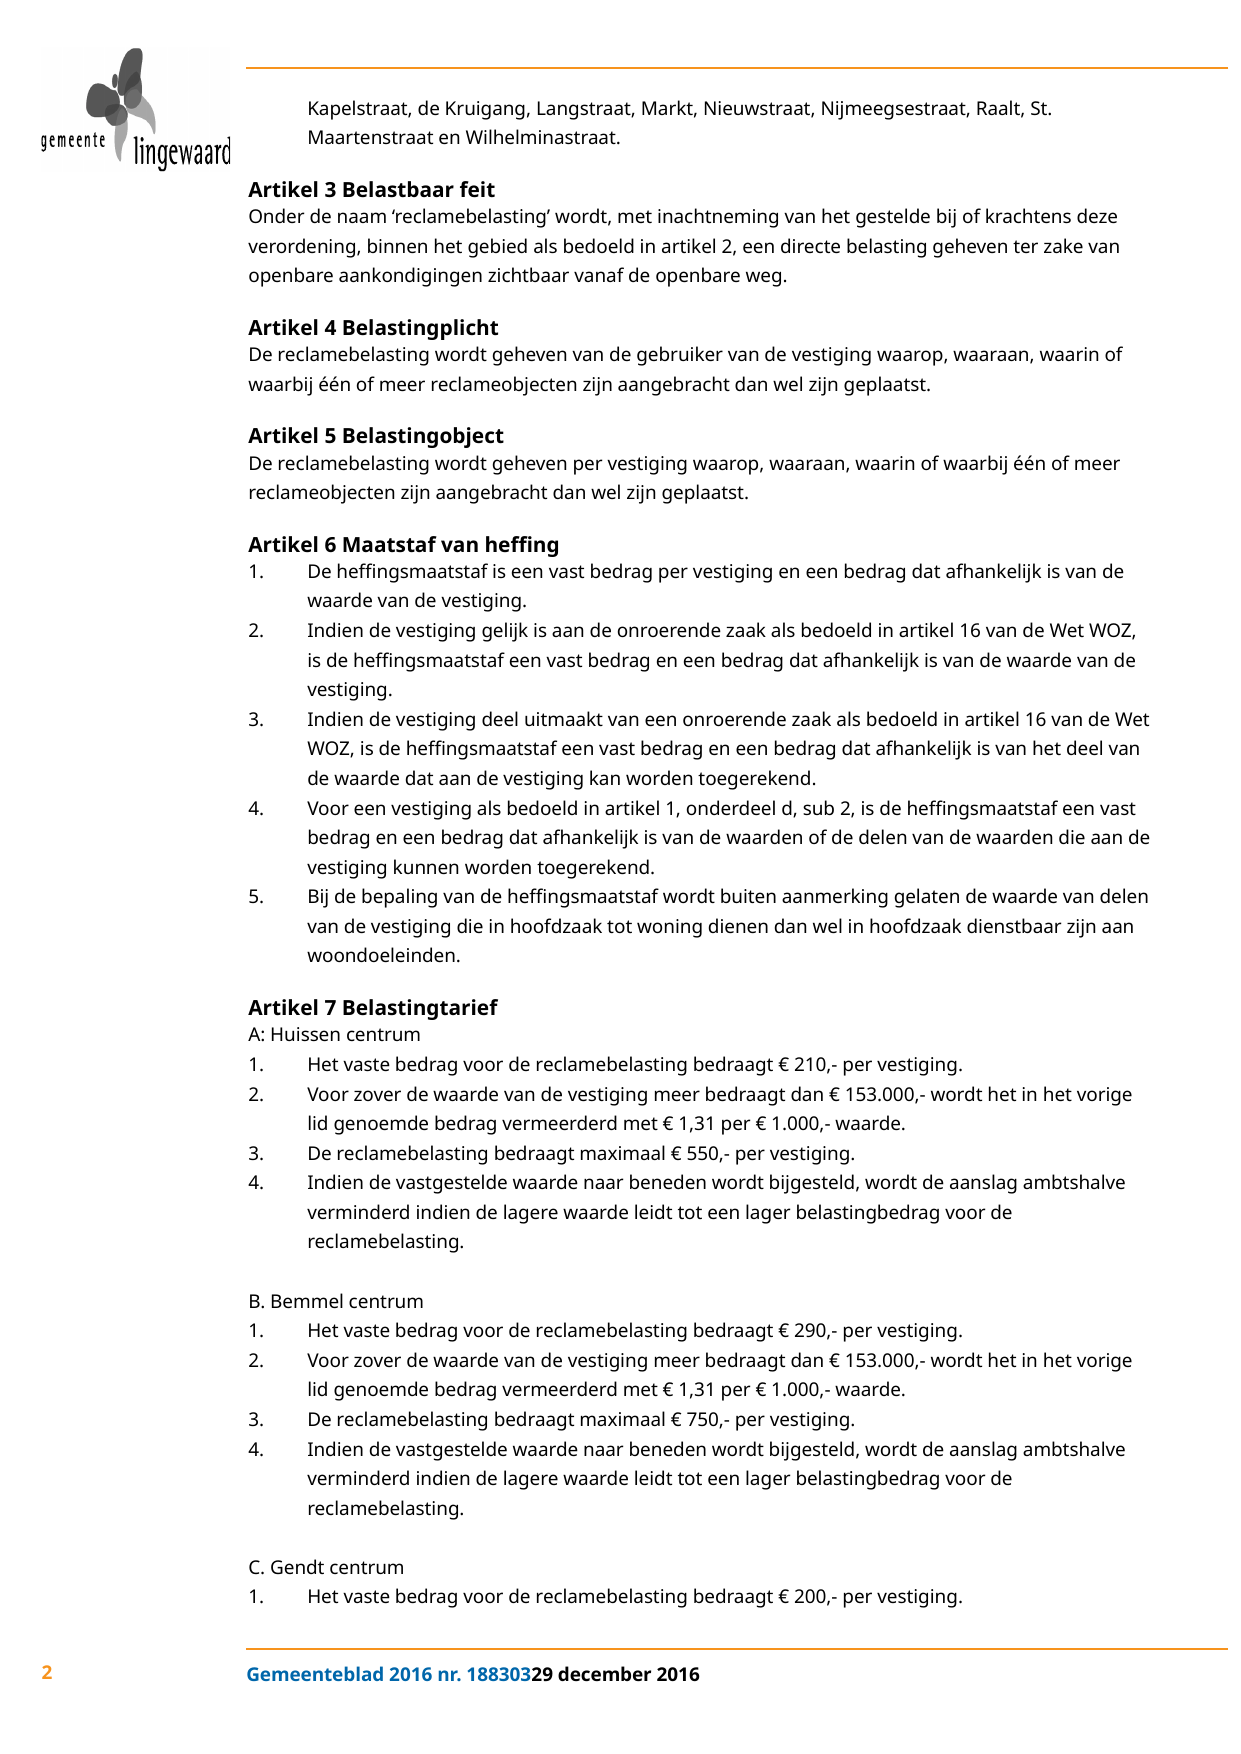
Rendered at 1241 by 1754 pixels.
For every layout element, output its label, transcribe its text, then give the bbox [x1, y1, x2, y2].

list Bij de bepaling van de heffingsmaatstaf wordt buiten aanmerking gelaten de waarde van delen van de vestiging die in hoofdzaak tot woning dienen dan wel in hoofdzaak dienstbaar zijn aan woondoeleinden. [248, 883, 1152, 968]
list Voor zover de waarde van de vestiging meer bedraagt dan € 153.000,- wordt het in het vorige lid genoemde bedrag vermeerderd met € 1,31 per € 1.000,- waarde. [248, 1081, 1152, 1136]
list De heffingsmaatstaf is een vast bedrag per vestiging en een bedrag dat afhankelijk is van de waarde van de vestiging. [248, 558, 1152, 613]
list Het vaste bedrag voor de reclamebelasting bedraagt € 200,- per vestiging. [248, 1584, 1152, 1609]
list Het vaste bedrag voor de reclamebelasting bedraagt € 290,- per vestiging. [248, 1317, 1152, 1343]
list Indien de vestiging deel uitmaakt van een onroerende zaak als bedoeld in artikel 16 van de Wet WOZ, is de heffingsmaatstaf een vast bedrag en een bedrag dat afhankelijk is van het deel van de waarde dat aan de vestiging kan worden toegerekend. [248, 706, 1152, 791]
list De reclamebelasting bedraagt maximaal € 750,- per vestiging. [248, 1406, 1152, 1432]
text B. Bemmel centrum [248, 1288, 1152, 1313]
text Artikel 4 Belastingplicht [248, 313, 1152, 341]
list Voor zover de waarde van de vestiging meer bedraagt dan € 153.000,- wordt het in het vorige lid genoemde bedrag vermeerderd met € 1,31 per € 1.000,- waarde. [248, 1347, 1152, 1402]
list Indien de vastgestelde waarde naar beneden wordt bijgesteld, wordt de aanslag ambtshalve verminderd indien de lagere waarde leidt tot een lager belastingbedrag voor de reclamebelasting. [248, 1169, 1152, 1254]
text Artikel 3 Belastbaar feit [248, 175, 1152, 203]
text Onder de naam ‘reclamebelasting’ wordt, met inachtneming van het gestelde bij of krachtens deze verordening, binnen het gebied als bedoeld in artikel 2, een directe belasting geheven ter zake van openbare aankondigingen zichtbaar vanaf de openbare weg. [248, 203, 1152, 288]
text De reclamebelasting wordt geheven van de gebruiker van de vestiging waarop, waaraan, waarin of waarbij één of meer reclameobjecten zijn aangebracht dan wel zijn geplaatst. [248, 341, 1152, 397]
text A: Huissen centrum [248, 1022, 1152, 1047]
list Voor een vestiging als bedoeld in artikel 1, onderdeel d, sub 2, is de heffingsmaatstaf een vast bedrag en een bedrag dat afhankelijk is van de waarden of de delen van de waarden die aan de vestiging kunnen worden toegerekend. [248, 795, 1152, 880]
list De reclamebelasting bedraagt maximaal € 550,- per vestiging. [248, 1140, 1152, 1166]
list Het vaste bedrag voor de reclamebelasting bedraagt € 210,- per vestiging. [248, 1051, 1152, 1077]
text Artikel 6 Maatstaf van heffing [248, 530, 1152, 558]
list Indien de vestiging gelijk is aan de onroerende zaak als bedoeld in artikel 16 van de Wet WOZ, is de heffingsmaatstaf een vast bedrag en een bedrag dat afhankelijk is van de waarde van de vestiging. [248, 617, 1152, 702]
list Kapelstraat, de Kruigang, Langstraat, Markt, Nieuwstraat, Nijmeegsestraat, Raalt, St. Maartenstraat en Wilhelminastraat. [248, 95, 1152, 150]
text C. Gendt centrum [248, 1554, 1152, 1580]
picture [41, 47, 231, 172]
text Artikel 5 Belastingobject [248, 421, 1152, 450]
text De reclamebelasting wordt geheven per vestiging waarop, waaraan, waarin of waarbij één of meer reclameobjecten zijn aangebracht dan wel zijn geplaatst. [248, 450, 1152, 505]
list Indien de vastgestelde waarde naar beneden wordt bijgesteld, wordt de aanslag ambtshalve verminderd indien de lagere waarde leidt tot een lager belastingbedrag voor de reclamebelasting. [248, 1436, 1152, 1521]
text Artikel 7 Belastingtarief [248, 993, 1152, 1022]
